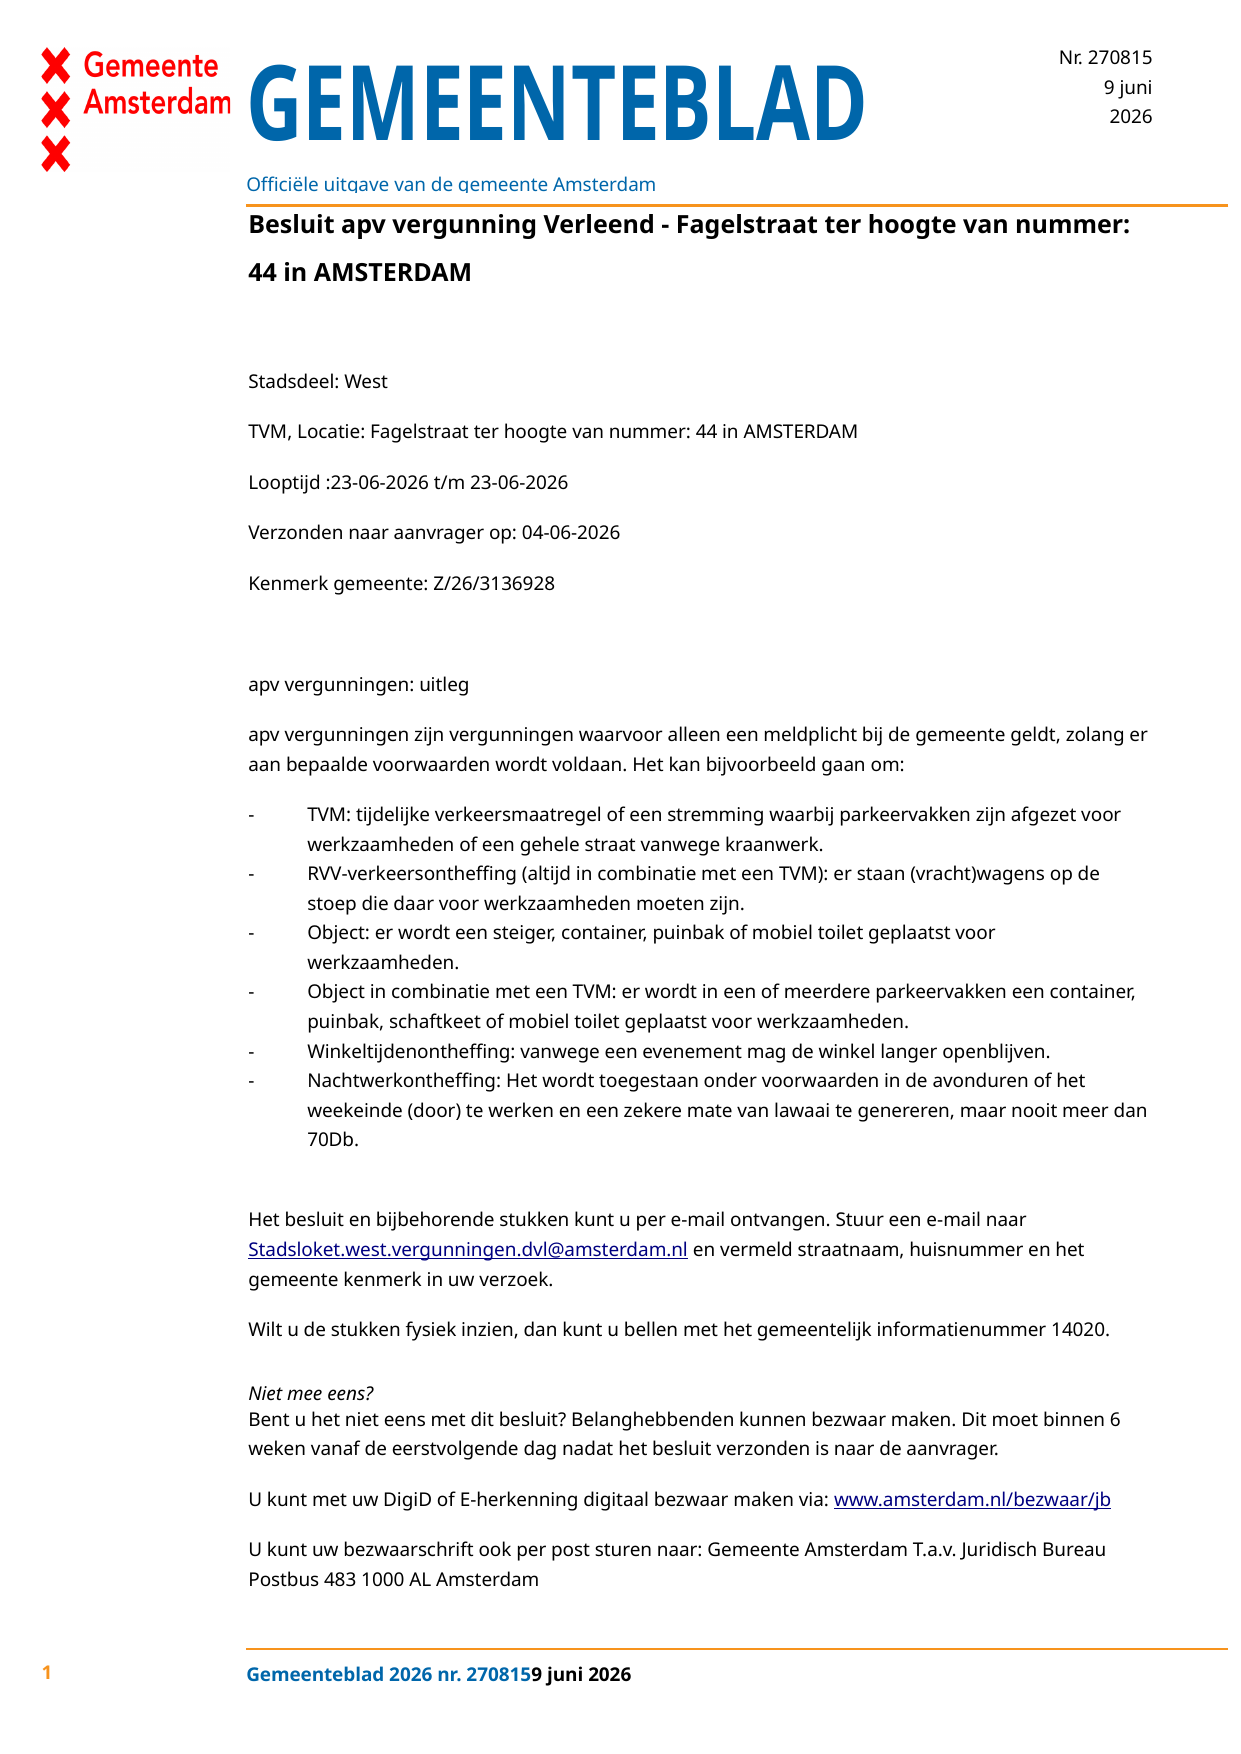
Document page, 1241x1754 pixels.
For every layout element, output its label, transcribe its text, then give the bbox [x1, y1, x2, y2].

list Nachtwerkontheffing: Het wordt toegestaan onder voorwaarden in de avonduren of het weekeinde (door) te werken en een zekere mate van lawaai te genereren, maar nooit meer dan 70Db. [248, 1067, 1152, 1152]
text Kenmerk gemeente: Z/26/3136928 [248, 570, 1152, 596]
text Niet mee eens? [248, 1380, 1152, 1406]
text Het besluit en bijbehorende stukken kunt u per e-mail ontvangen. Stuur een e-mail naar Stadsloket.west.vergunningen.dvl@amsterdam.nl en vermeld straatnaam, huisnummer en het gemeente kenmerk in uw verzoek. [248, 1207, 1152, 1292]
text U kunt met uw DigiD of E-herkenning digitaal bezwaar maken via: www.amsterdam.nl/bezwaar/jb [248, 1486, 1152, 1512]
list Object in combinatie met een TVM: er wordt in een of meerdere parkeervakken een container, puinbak, schaftkeet of mobiel toilet geplaatst voor werkzaamheden. [248, 979, 1152, 1034]
text apv vergunningen zijn vergunningen waarvoor alleen een meldplicht bij de gemeente geldt, zolang er aan bepaalde voorwaarden wordt voldaan. Het kan bijvoorbeeld gaan om: [248, 721, 1152, 777]
text Looptijd :23-06-2026 t/m 23-06-2026 [248, 469, 1152, 495]
text U kunt uw bezwaarschrift ook per post sturen naar: Gemeente Amsterdam T.a.v. Juridisch Bureau Postbus 483 1000 AL Amsterdam [248, 1536, 1152, 1592]
text TVM, Locatie: Fagelstraat ter hoogte van nummer: 44 in AMSTERDAM [248, 419, 1152, 444]
text Stadsdeel: West [248, 368, 1152, 394]
list RVV-verkeersontheffing (altijd in combinatie met een TVM): er staan (vracht)wagens op de stoep die daar voor werkzaamheden moeten zijn. [248, 860, 1152, 916]
text Besluit apv vergunning Verleend - Fagelstraat ter hoogte van nummer: 44 in AMSTERDAM [248, 207, 1152, 288]
list Winkeltijdenontheffing: vanwege een evenement mag de winkel langer openblijven. [248, 1038, 1152, 1064]
list TVM: tijdelijke verkeersmaatregel of een stremming waarbij parkeervakken zijn afgezet voor werkzaamheden of een gehele straat vanwege kraanwerk. [248, 801, 1152, 857]
text Verzonden naar aanvrager op: 04-06-2026 [248, 519, 1152, 545]
list Object: er wordt een steiger, container, puinbak of mobiel toilet geplaatst voor werkzaamheden. [248, 919, 1152, 975]
text Wilt u de stukken fysiek inzien, dan kunt u bellen met het gemeentelijk informatienummer 14020. [248, 1316, 1152, 1342]
text apv vergunningen: uitleg [248, 671, 1152, 697]
text Bent u het niet eens met dit besluit? Belanghebbenden kunnen bezwaar maken. Dit moet binnen 6 weken vanaf de eerstvolgende dag nadat het besluit verzonden is naar de aanvrager. [248, 1406, 1152, 1461]
picture [41, 47, 231, 172]
